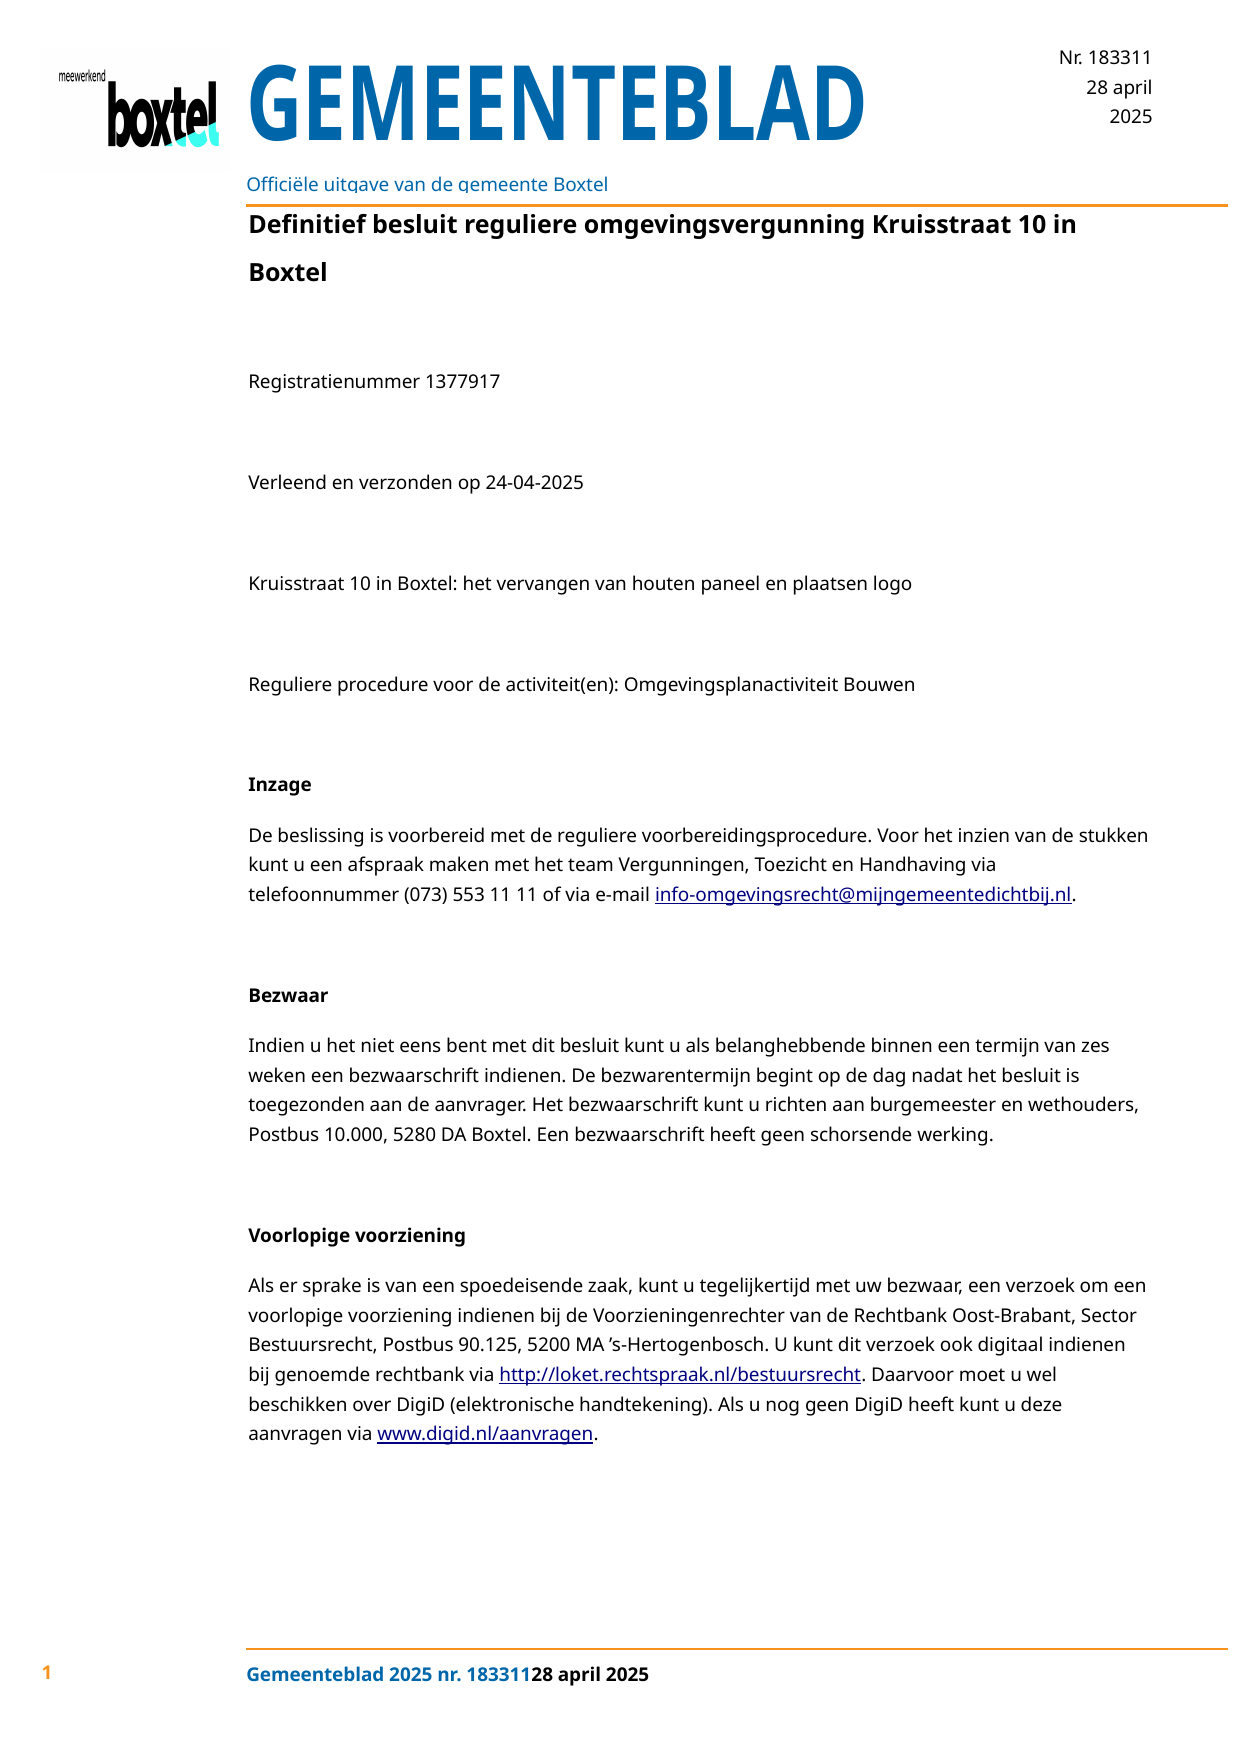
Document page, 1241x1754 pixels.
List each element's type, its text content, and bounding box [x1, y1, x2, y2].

text Kruisstraat 10 in Boxtel: het vervangen van houten paneel en plaatsen logo [248, 570, 1152, 596]
text Inzage [248, 772, 1152, 797]
text Registratienummer 1377917 [248, 368, 1152, 394]
text Als er sprake is van een spoedeisende zaak, kunt u tegelijkertijd met uw bezwaar, een verzoek om een voorlopige voorziening indienen bij de Voorzieningenrechter van de Rechtbank Oost-Brabant, Sector Bestuursrecht, Postbus 90.125, 5200 MA ’s-Hertogenbosch. U kunt dit verzoek ook digitaal indienen bij genoemde rechtbank via http://loket.rechtspraak.nl/bestuursrecht. Daarvoor moet u wel beschikken over DigiD (elektronische handtekening). Als u nog geen DigiD heeft kunt u deze aanvragen via www.digid.nl/aanvragen. [248, 1272, 1152, 1446]
text Reguliere procedure voor de activiteit(en): Omgevingsplanactiviteit Bouwen [248, 671, 1152, 697]
text De beslissing is voorbereid met de reguliere voorbereidingsprocedure. Voor het inzien van de stukken kunt u een afspraak maken met het team Vergunningen, Toezicht en Handhaving via telefoonnummer (073) 553 11 11 of via e-mail info-omgevingsrecht@mijngemeentedichtbij.nl. [248, 822, 1152, 907]
text Voorlopige voorziening [248, 1222, 1152, 1248]
picture [41, 47, 231, 172]
text Bezwaar [248, 982, 1152, 1008]
text Verleend en verzonden op 24-04-2025 [248, 469, 1152, 495]
text Indien u het niet eens bent met dit besluit kunt u als belanghebbende binnen een termijn van zes weken een bezwaarschrift indienen. De bezwarentermijn begint op de dag nadat het besluit is toegezonden aan de aanvrager. Het bezwaarschrift kunt u richten aan burgemeester en wethouders, Postbus 10.000, 5280 DA Boxtel. Een bezwaarschrift heeft geen schorsende werking. [248, 1032, 1152, 1147]
text Definitief besluit reguliere omgevingsvergunning Kruisstraat 10 in Boxtel [248, 207, 1152, 288]
